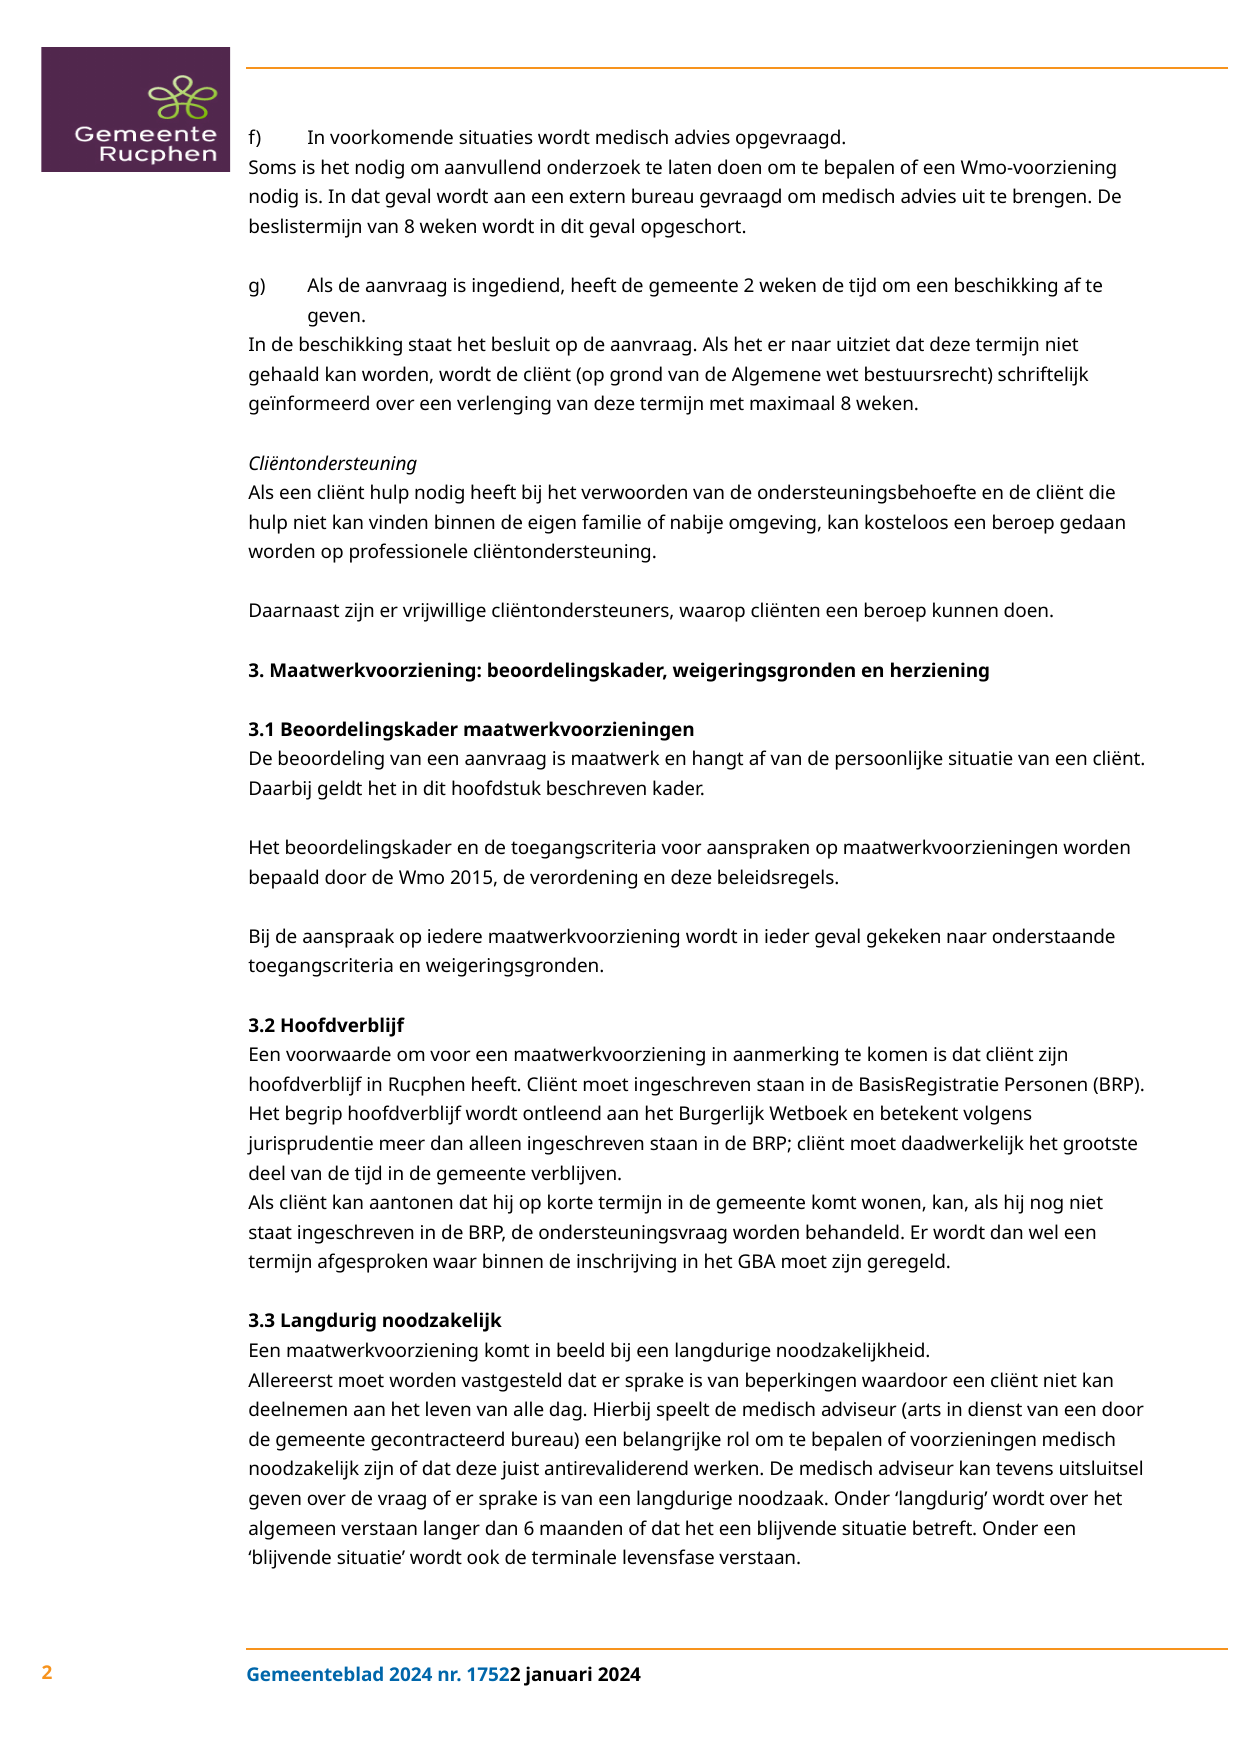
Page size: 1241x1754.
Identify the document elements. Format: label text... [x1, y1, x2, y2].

text Cliëntondersteuning [248, 450, 1152, 476]
list Als de aanvraag is ingediend, heeft de gemeente 2 weken de tijd om een beschikking af te geven. [248, 272, 1152, 328]
text Het begrip hoofdverblijf wordt ontleend aan het Burgerlijk Wetboek en betekent volgens jurisprudentie meer dan alleen ingeschreven staan in de BRP; cliënt moet daadwerkelijk het grootste deel van de tijd in de gemeente verblijven. [248, 1101, 1152, 1186]
text Soms is het nodig om aanvullend onderzoek te laten doen om te bepalen of een Wmo-voorziening nodig is. In dat geval wordt aan een extern bureau gevraagd om medisch advies uit te brengen. De beslistermijn van 8 weken wordt in dit geval opgeschort. [248, 154, 1152, 239]
text Een voorwaarde om voor een maatwerkvoorziening in aanmerking te komen is dat cliënt zijn hoofdverblijf in Rucphen heeft. Cliënt moet ingeschreven staan in de BasisRegistratie Personen (BRP). [248, 1041, 1152, 1097]
text Als een cliënt hulp nodig heeft bij het verwoorden van de ondersteuningsbehoefte en de cliënt die hulp niet kan vinden binnen de eigen familie of nabije omgeving, kan kosteloos een beroep gedaan worden op professionele cliëntondersteuning. [248, 479, 1152, 564]
text Het beoordelingskader en de toegangscriteria voor aanspraken op maatwerkvoorzieningen worden bepaald door de Wmo 2015, de verordening en deze beleidsregels. [248, 834, 1152, 890]
text Een maatwerkvoorziening komt in beeld bij een langdurige noodzakelijkheid. [248, 1337, 1152, 1363]
text Als cliënt kan aantonen dat hij op korte termijn in de gemeente komt wonen, kan, als hij nog niet staat ingeschreven in de BRP, de ondersteuningsvraag worden behandeld. Er wordt dan wel een termijn afgesproken waar binnen de inschrijving in het GBA moet zijn geregeld. [248, 1189, 1152, 1274]
text 3.2 Hoofdverblijf [248, 1012, 1152, 1038]
text 3.1 Beoordelingskader maatwerkvoorzieningen [248, 716, 1152, 742]
text 3. Maatwerkvoorziening: beoordelingskader, weigeringsgronden en herziening [248, 657, 1152, 683]
text Daarnaast zijn er vrijwillige cliëntondersteuners, waarop cliënten een beroep kunnen doen. [248, 598, 1152, 623]
text Bij de aanspraak op iedere maatwerkvoorziening wordt in ieder geval gekeken naar onderstaande toegangscriteria en weigeringsgronden. [248, 923, 1152, 978]
picture [41, 47, 231, 172]
text 3.3 Langdurig noodzakelijk [248, 1308, 1152, 1333]
text In de beschikking staat het besluit op de aanvraag. Als het er naar uitziet dat deze termijn niet gehaald kan worden, wordt de cliënt (op grond van de Algemene wet bestuursrecht) schriftelijk geïnformeerd over een verlenging van deze termijn met maximaal 8 weken. [248, 331, 1152, 416]
list In voorkomende situaties wordt medisch advies opgevraagd. [248, 124, 1152, 150]
text De beoordeling van een aanvraag is maatwerk en hangt af van de persoonlijke situatie van een cliënt. Daarbij geldt het in dit hoofdstuk beschreven kader. [248, 746, 1152, 801]
text Allereerst moet worden vastgesteld dat er sprake is van beperkingen waardoor een cliënt niet kan deelnemen aan het leven van alle dag. Hierbij speelt de medisch adviseur (arts in dienst van een door de gemeente gecontracteerd bureau) een belangrijke rol om te bepalen of voorzieningen medisch noodzakelijk zijn of dat deze juist antirevaliderend werken. De medisch adviseur kan tevens uitsluitsel geven over de vraag of er sprake is van een langdurige noodzaak. Onder ‘langdurig’ wordt over het algemeen verstaan langer dan 6 maanden of dat het een blijvende situatie betreft. Onder een ‘blijvende situatie’ wordt ook de terminale levensfase verstaan. [248, 1367, 1152, 1570]
